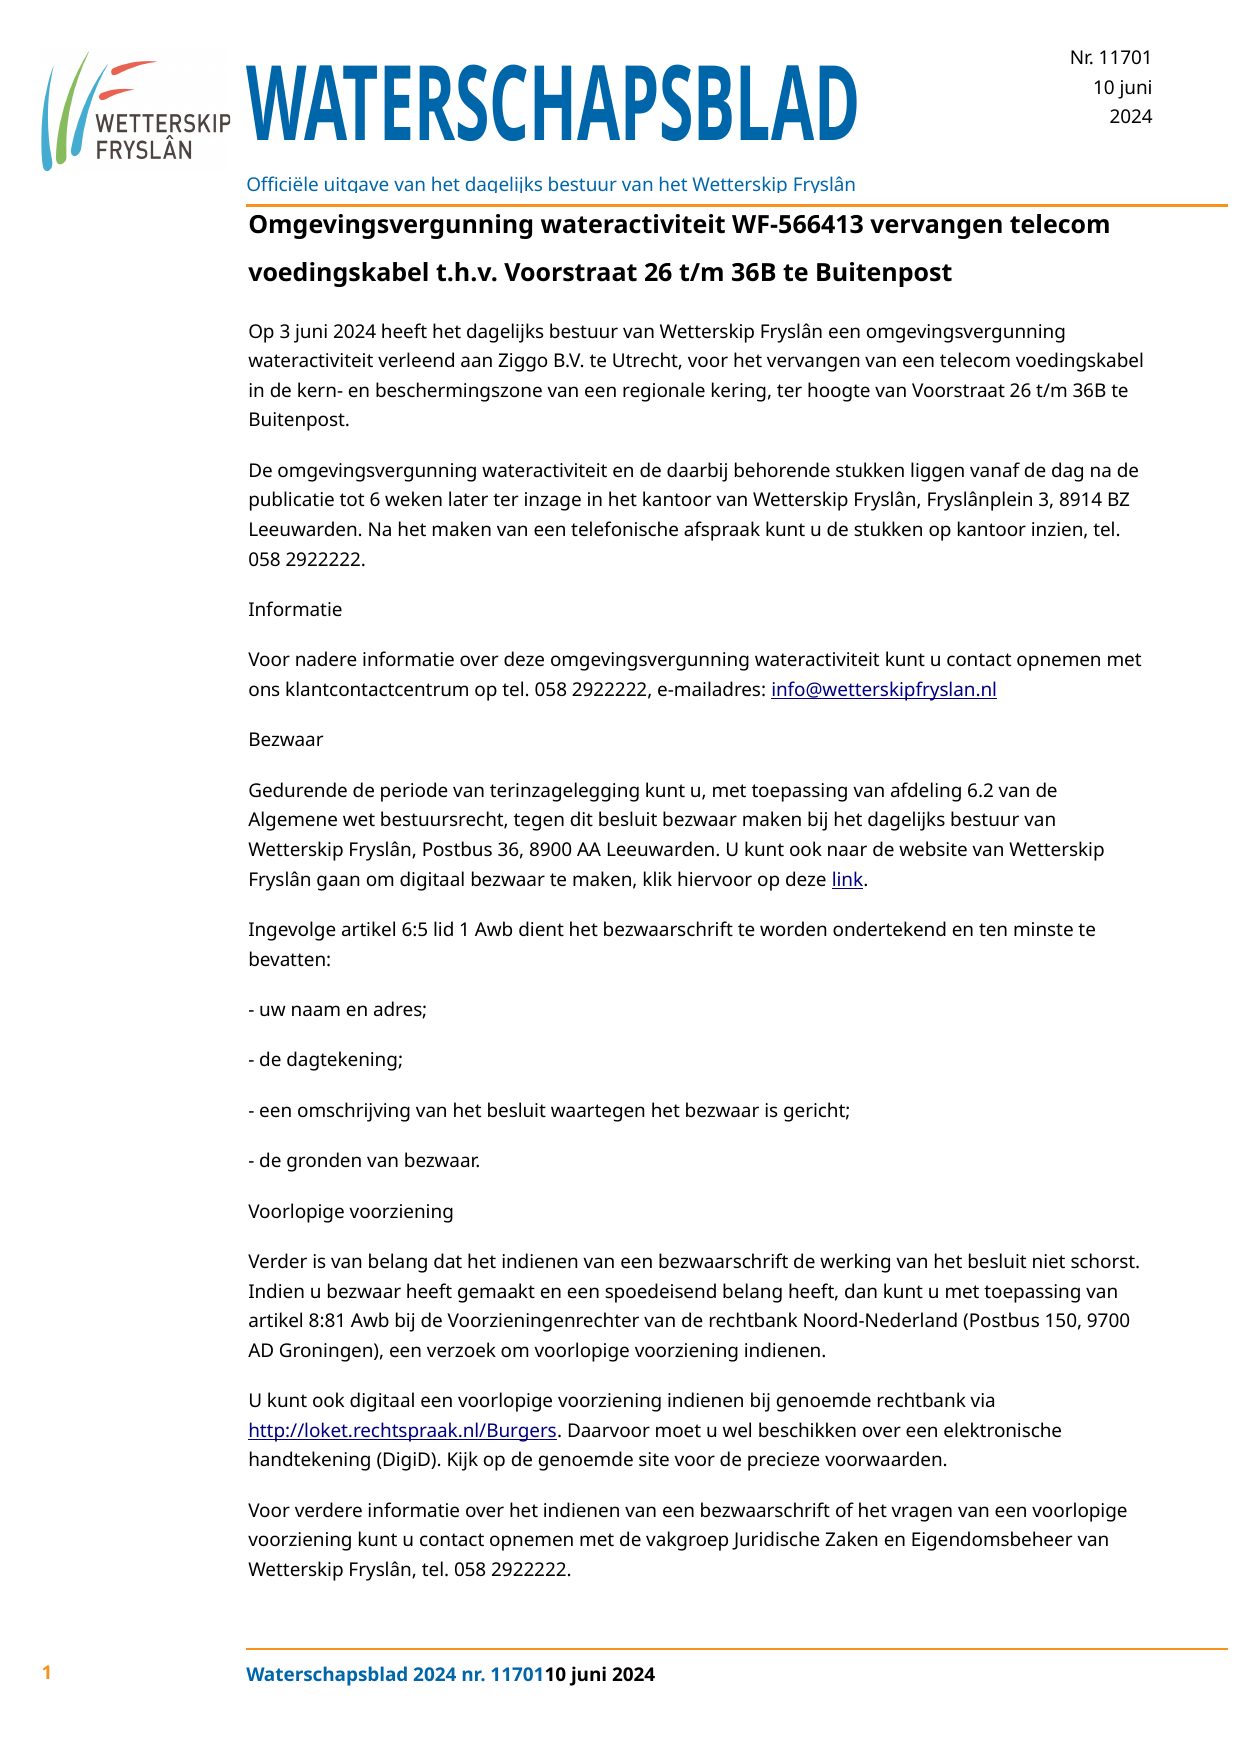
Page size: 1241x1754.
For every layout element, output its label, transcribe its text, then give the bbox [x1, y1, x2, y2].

text Bezwaar [248, 727, 1152, 752]
text Voorlopige voorziening [248, 1198, 1152, 1224]
text Voor verdere informatie over het indienen van een bezwaarschrift of het vragen van een voorlopige voorziening kunt u contact opnemen met de vakgroep Juridische Zaken en Eigendomsbeheer van Wetterskip Fryslân, tel. 058 2922222. [248, 1497, 1152, 1582]
text Op 3 juni 2024 heeft het dagelijks bestuur van Wetterskip Fryslân een omgevingsvergunning wateractiviteit verleend aan Ziggo B.V. te Utrecht, voor het vervangen van een telecom voedingskabel in de kern- en beschermingszone van een regionale kering, ter hoogte van Voorstraat 26 t/m 36B te Buitenpost. [248, 318, 1152, 432]
picture [41, 47, 231, 172]
text - de dagtekening; [248, 1047, 1152, 1072]
text Ingevolge artikel 6:5 lid 1 Awb dient het bezwaarschrift te worden ondertekend en ten minste te bevatten: [248, 916, 1152, 972]
text Informatie [248, 596, 1152, 622]
text - uw naam en adres; [248, 996, 1152, 1022]
text U kunt ook digitaal een voorlopige voorziening indienen bij genoemde rechtbank via http://loket.rechtspraak.nl/Burgers. Daarvoor moet u wel beschikken over een elektronische handtekening (DigiD). Kijk op de genoemde site voor de precieze voorwaarden. [248, 1387, 1152, 1472]
text De omgevingsvergunning wateractiviteit en de daarbij behorende stukken liggen vanaf de dag na de publicatie tot 6 weken later ter inzage in het kantoor van Wetterskip Fryslân, Fryslânplein 3, 8914 BZ Leeuwarden. Na het maken van een telefonische afspraak kunt u de stukken op kantoor inzien, tel. 058 2922222. [248, 457, 1152, 572]
text Gedurende de periode van terinzagelegging kunt u, met toepassing van afdeling 6.2 van de Algemene wet bestuursrecht, tegen dit besluit bezwaar maken bij het dagelijks bestuur van Wetterskip Fryslân, Postbus 36, 8900 AA Leeuwarden. U kunt ook naar de website van Wetterskip Fryslân gaan om digitaal bezwaar te maken, klik hiervoor op deze link. [248, 777, 1152, 892]
text - de gronden van bezwaar. [248, 1147, 1152, 1173]
text Omgevingsvergunning wateractiviteit WF-566413 vervangen telecom voedingskabel t.h.v. Voorstraat 26 t/m 36B te Buitenpost [248, 207, 1152, 288]
text - een omschrijving van het besluit waartegen het bezwaar is gericht; [248, 1097, 1152, 1123]
text Verder is van belang dat het indienen van een bezwaarschrift de werking van het besluit niet schorst. Indien u bezwaar heeft gemaakt en een spoedeisend belang heeft, dan kunt u met toepassing van artikel 8:81 Awb bij de Voorzieningenrechter van de rechtbank Noord-Nederland (Postbus 150, 9700 AD Groningen), een verzoek om voorlopige voorziening indienen. [248, 1248, 1152, 1363]
text Voor nadere informatie over deze omgevingsvergunning wateractiviteit kunt u contact opnemen met ons klantcontactcentrum op tel. 058 2922222, e-mailadres: info@wetterskipfryslan.nl [248, 647, 1152, 702]
